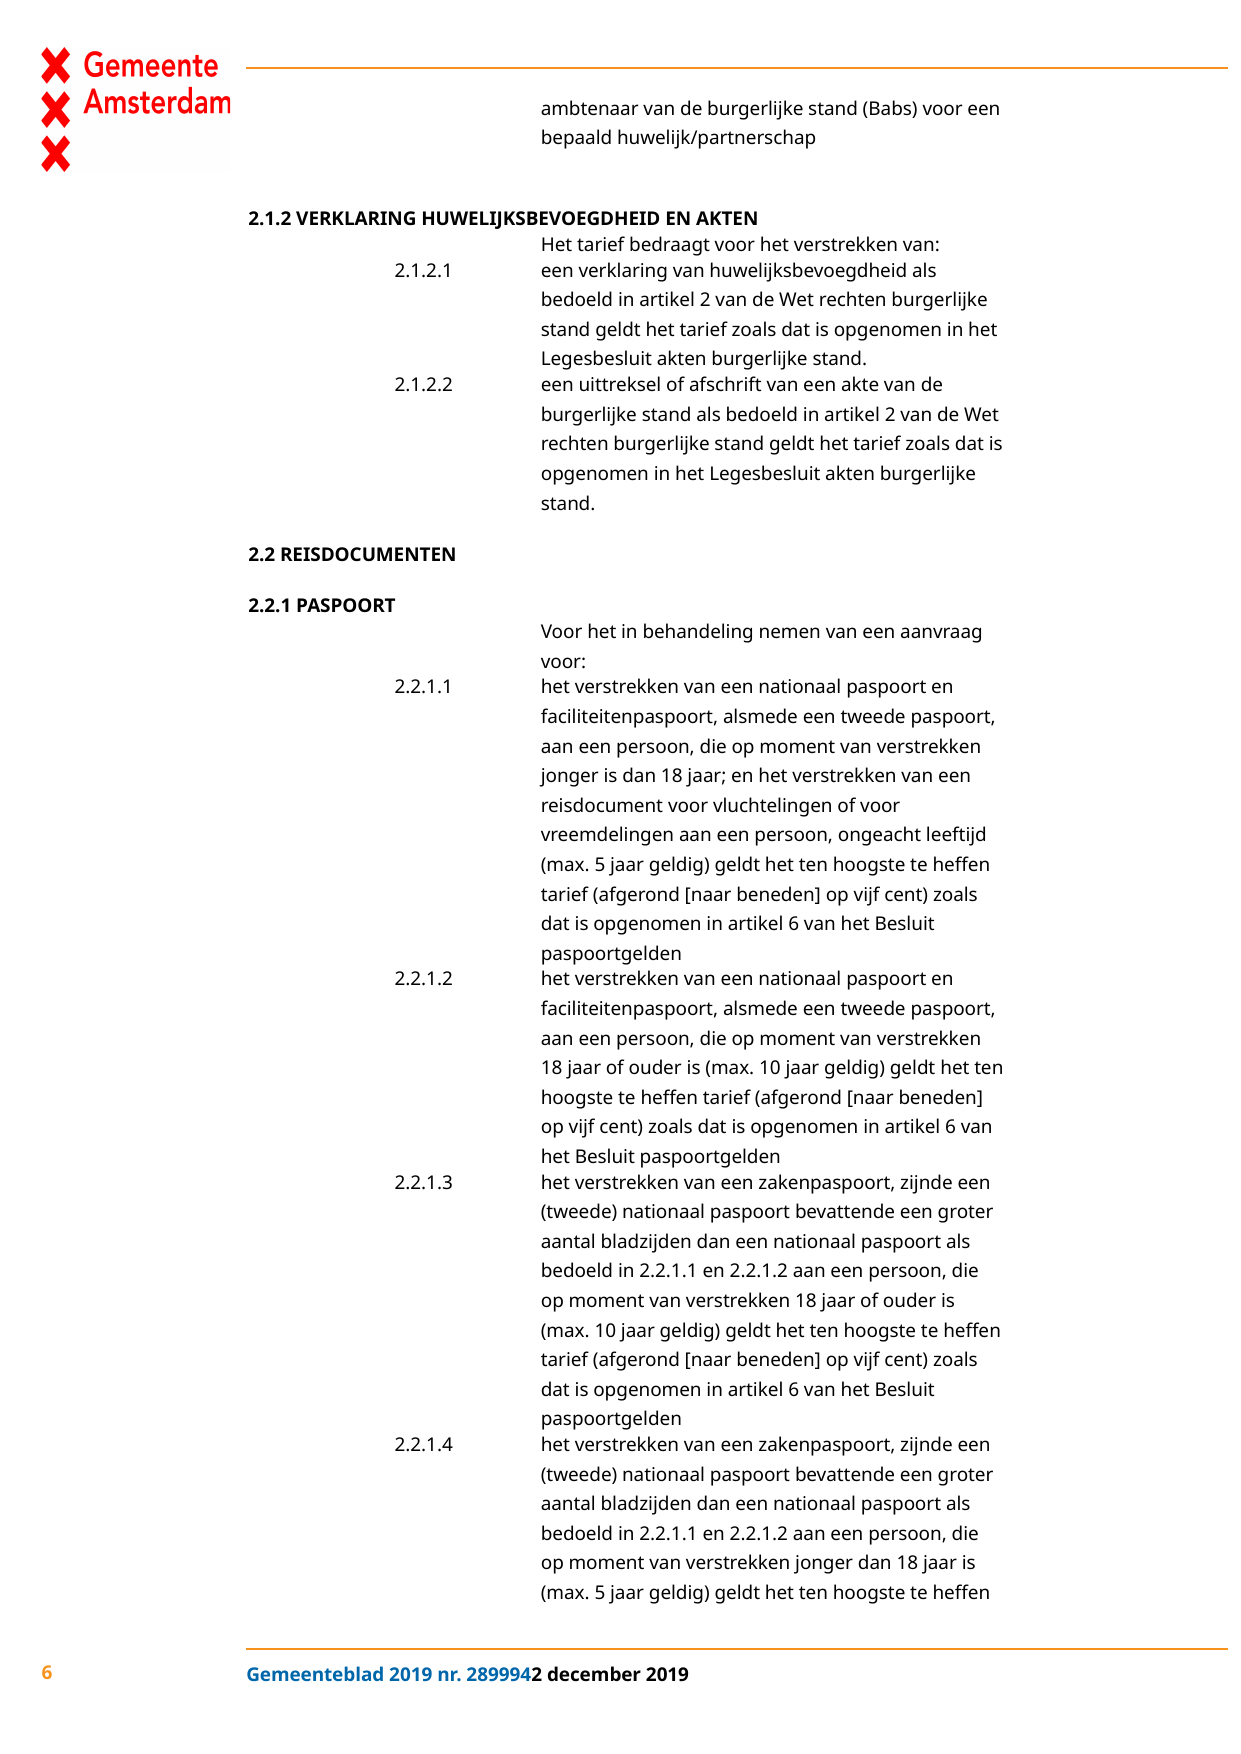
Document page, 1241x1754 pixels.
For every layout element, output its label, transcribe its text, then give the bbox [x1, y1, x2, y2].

table_cell [248, 567, 394, 593]
table_cell [248, 257, 394, 371]
table_cell [1005, 95, 1152, 150]
table_cell [1005, 618, 1152, 674]
table_cell 2.1.2.1 [394, 257, 541, 371]
table_cell [248, 1431, 394, 1605]
table_cell Het tarief bedraagt voor het verstrekken van: [541, 231, 1005, 257]
table_cell [248, 674, 394, 966]
table_cell [394, 150, 541, 205]
table_cell 2.2 REISDOCUMENTEN [248, 541, 1005, 567]
table_cell 2.2.1.2 [394, 966, 541, 1169]
table_cell een verklaring van huwelijksbevoegdheid als bedoeld in artikel 2 van de Wet rechten burgerlijke stand geldt het tarief zoals dat is opgenomen in het Legesbesluit akten burgerlijke stand. [541, 257, 1005, 371]
table_cell [1005, 593, 1152, 618]
table_cell 2.2.1.3 [394, 1169, 541, 1431]
table_cell 2.1.2 VERKLARING HUWELIJKSBEVOEGDHEID EN AKTEN [248, 205, 1005, 231]
table_cell [394, 231, 541, 257]
table_cell het verstrekken van een nationaal paspoort en faciliteitenpaspoort, alsmede een tweede paspoort, aan een persoon, die op moment van verstrekken jonger is dan 18 jaar; en het verstrekken van een reisdocument voor vluchtelingen of voor vreemdelingen aan een persoon, ongeacht leeftijd (max. 5 jaar geldig) geldt het ten hoogste te heffen tarief (afgerond [naar beneden] op vijf cent) zoals dat is opgenomen in artikel 6 van het Besluit paspoortgelden [541, 674, 1005, 966]
table_cell [248, 371, 394, 515]
table_cell het verstrekken van een zakenpaspoort, zijnde een (tweede) nationaal paspoort bevattende een groter aantal bladzijden dan een nationaal paspoort als bedoeld in 2.2.1.1 en 2.2.1.2 aan een persoon, die op moment van verstrekken jonger dan 18 jaar is (max. 5 jaar geldig) geldt het ten hoogste te heffen [541, 1431, 1005, 1605]
table_cell [1005, 231, 1152, 257]
table_cell [394, 618, 541, 674]
table_cell het verstrekken van een zakenpaspoort, zijnde een (tweede) nationaal paspoort bevattende een groter aantal bladzijden dan een nationaal paspoort als bedoeld in 2.2.1.1 en 2.2.1.2 aan een persoon, die op moment van verstrekken 18 jaar of ouder is (max. 10 jaar geldig) geldt het ten hoogste te heffen tarief (afgerond [naar beneden] op vijf cent) zoals dat is opgenomen in artikel 6 van het Besluit paspoortgelden [541, 1169, 1005, 1431]
table_cell [248, 618, 394, 674]
table_cell [394, 515, 541, 541]
table_cell [1005, 515, 1152, 541]
table_cell [1005, 371, 1152, 515]
table_cell [1005, 674, 1152, 966]
table_cell [248, 515, 394, 541]
table_cell [1005, 567, 1152, 593]
table_cell een uittreksel of afschrift van een akte van de burgerlijke stand als bedoeld in artikel 2 van de Wet rechten burgerlijke stand geldt het tarief zoals dat is opgenomen in het Legesbesluit akten burgerlijke stand. [541, 371, 1005, 515]
table_cell 2.1.2.2 [394, 371, 541, 515]
table_cell het verstrekken van een nationaal paspoort en faciliteitenpaspoort, alsmede een tweede paspoort, aan een persoon, die op moment van verstrekken 18 jaar of ouder is (max. 10 jaar geldig) geldt het ten hoogste te heffen tarief (afgerond [naar beneden] op vijf cent) zoals dat is opgenomen in artikel 6 van het Besluit paspoortgelden [541, 966, 1005, 1169]
table_cell [394, 95, 541, 150]
table_cell [541, 567, 1005, 593]
table_cell [1005, 966, 1152, 1169]
table_cell 2.2.1.1 [394, 674, 541, 966]
table_cell [1005, 1169, 1152, 1431]
table_cell [541, 150, 1005, 205]
table_cell [248, 966, 394, 1169]
table_cell Voor het in behandeling nemen van een aanvraag voor: [541, 618, 1005, 674]
table_cell [1005, 257, 1152, 371]
table_cell [1005, 1431, 1152, 1605]
table_cell ambtenaar van de burgerlijke stand (Babs) voor een bepaald huwelijk/partnerschap [541, 95, 1005, 150]
table_cell [394, 567, 541, 593]
table_cell [248, 95, 394, 150]
table_cell [1005, 541, 1152, 567]
table_cell [248, 1169, 394, 1431]
table_cell [1005, 205, 1152, 231]
table_cell [248, 150, 394, 205]
table_cell [541, 515, 1005, 541]
table_cell 2.2.1.4 [394, 1431, 541, 1605]
table_cell 2.2.1 PASPOORT [248, 593, 1005, 618]
table_cell [248, 231, 394, 257]
picture [41, 47, 231, 172]
table_cell [1005, 150, 1152, 205]
